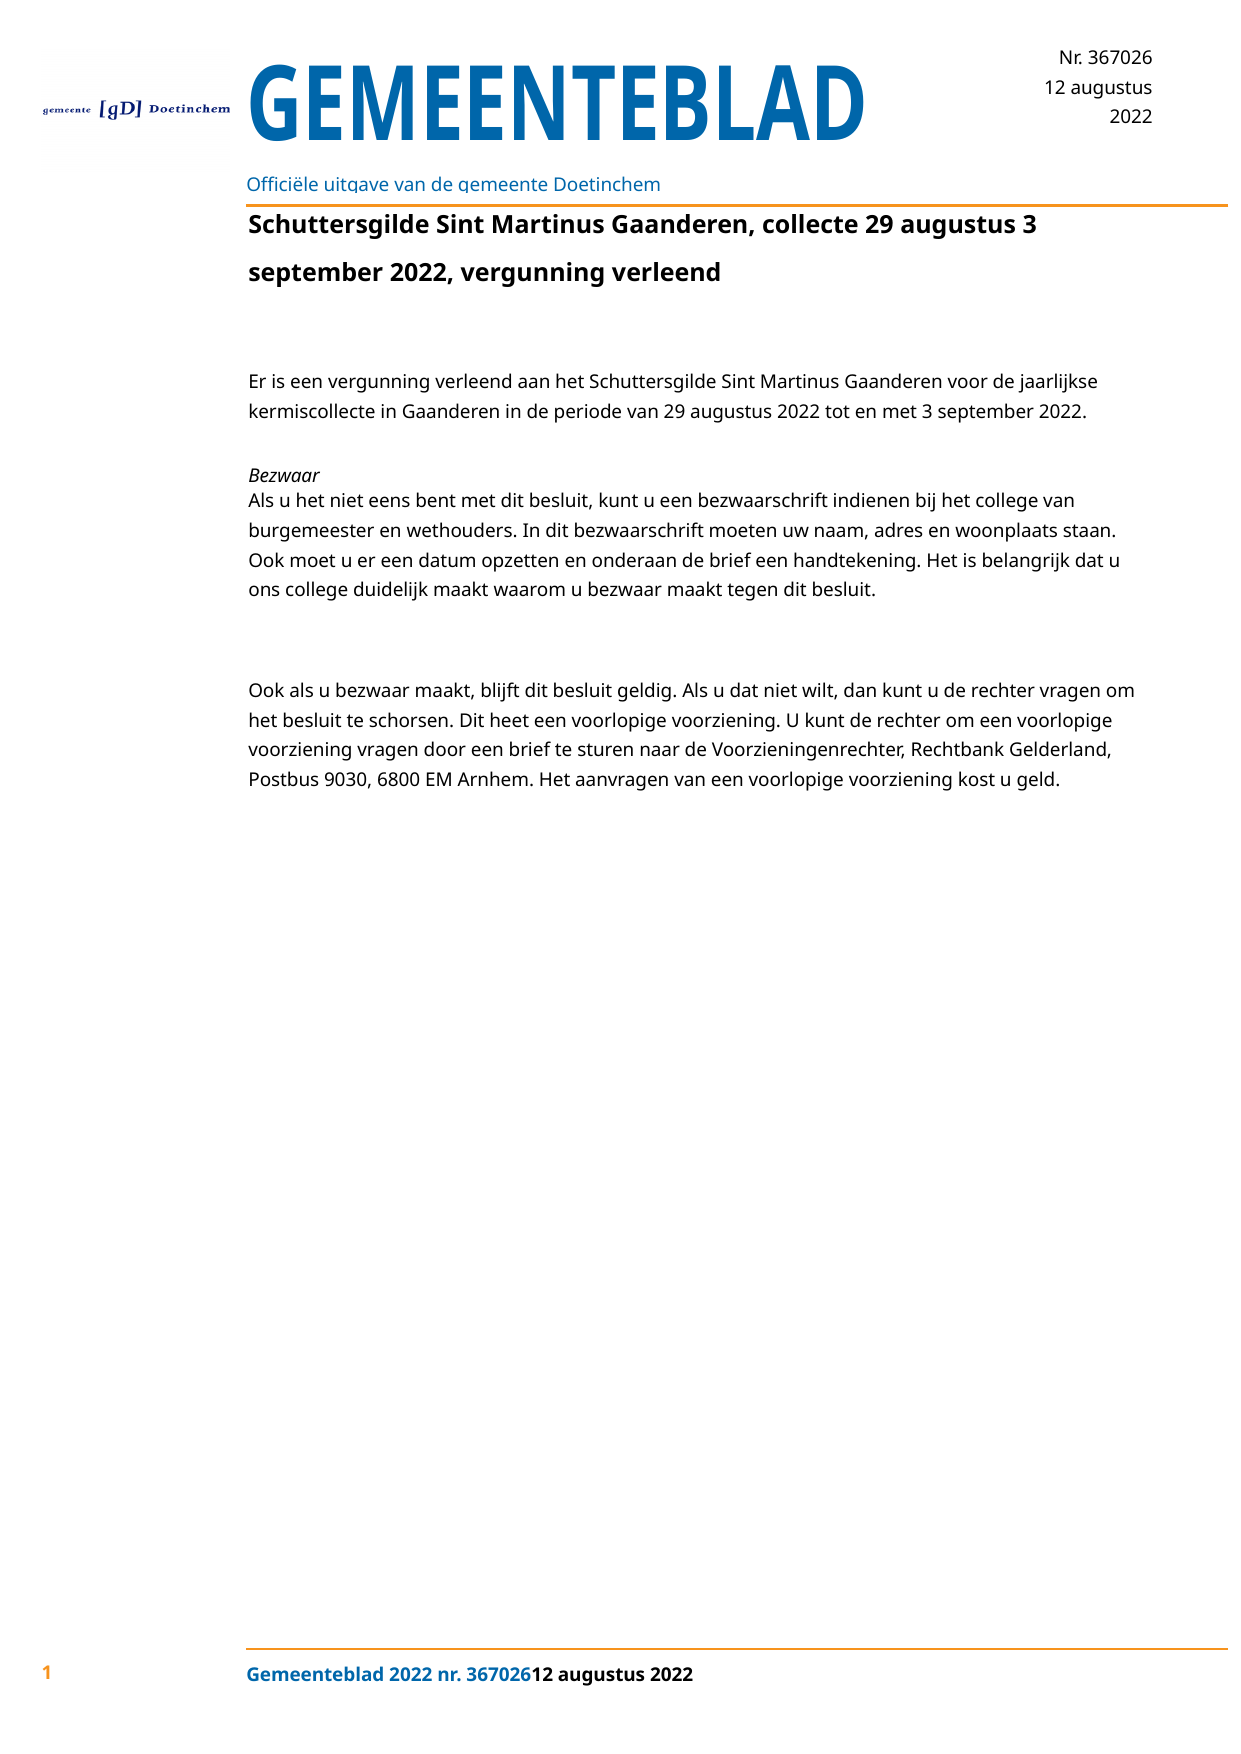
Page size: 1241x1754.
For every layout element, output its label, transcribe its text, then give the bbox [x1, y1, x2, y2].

text Ook als u bezwaar maakt, blijft dit besluit geldig. Als u dat niet wilt, dan kunt u de rechter vragen om het besluit te schorsen. Dit heet een voorlopige voorziening. U kunt de rechter om een voorlopige voorziening vragen door een brief te sturen naar de Voorzieningenrechter, Rechtbank Gelderland, Postbus 9030, 6800 EM Arnhem. Het aanvragen van een voorlopige voorziening kost u geld. [248, 677, 1152, 792]
text Als u het niet eens bent met dit besluit, kunt u een bezwaarschrift indienen bij het college van burgemeester en wethouders. In dit bezwaarschrift moeten uw naam, adres en woonplaats staan. Ook moet u er een datum opzetten en onderaan de brief een handtekening. Het is belangrijk dat u ons college duidelijk maakt waarom u bezwaar maakt tegen dit besluit. [248, 488, 1152, 602]
text Er is een vergunning verleend aan het Schuttersgilde Sint Martinus Gaanderen voor de jaarlijkse kermiscollecte in Gaanderen in de periode van 29 augustus 2022 tot en met 3 september 2022. [248, 368, 1152, 424]
picture [41, 47, 231, 172]
text Bezwaar [248, 462, 1152, 488]
text Schuttersgilde Sint Martinus Gaanderen, collecte 29 augustus 3 september 2022, vergunning verleend [248, 207, 1152, 288]
